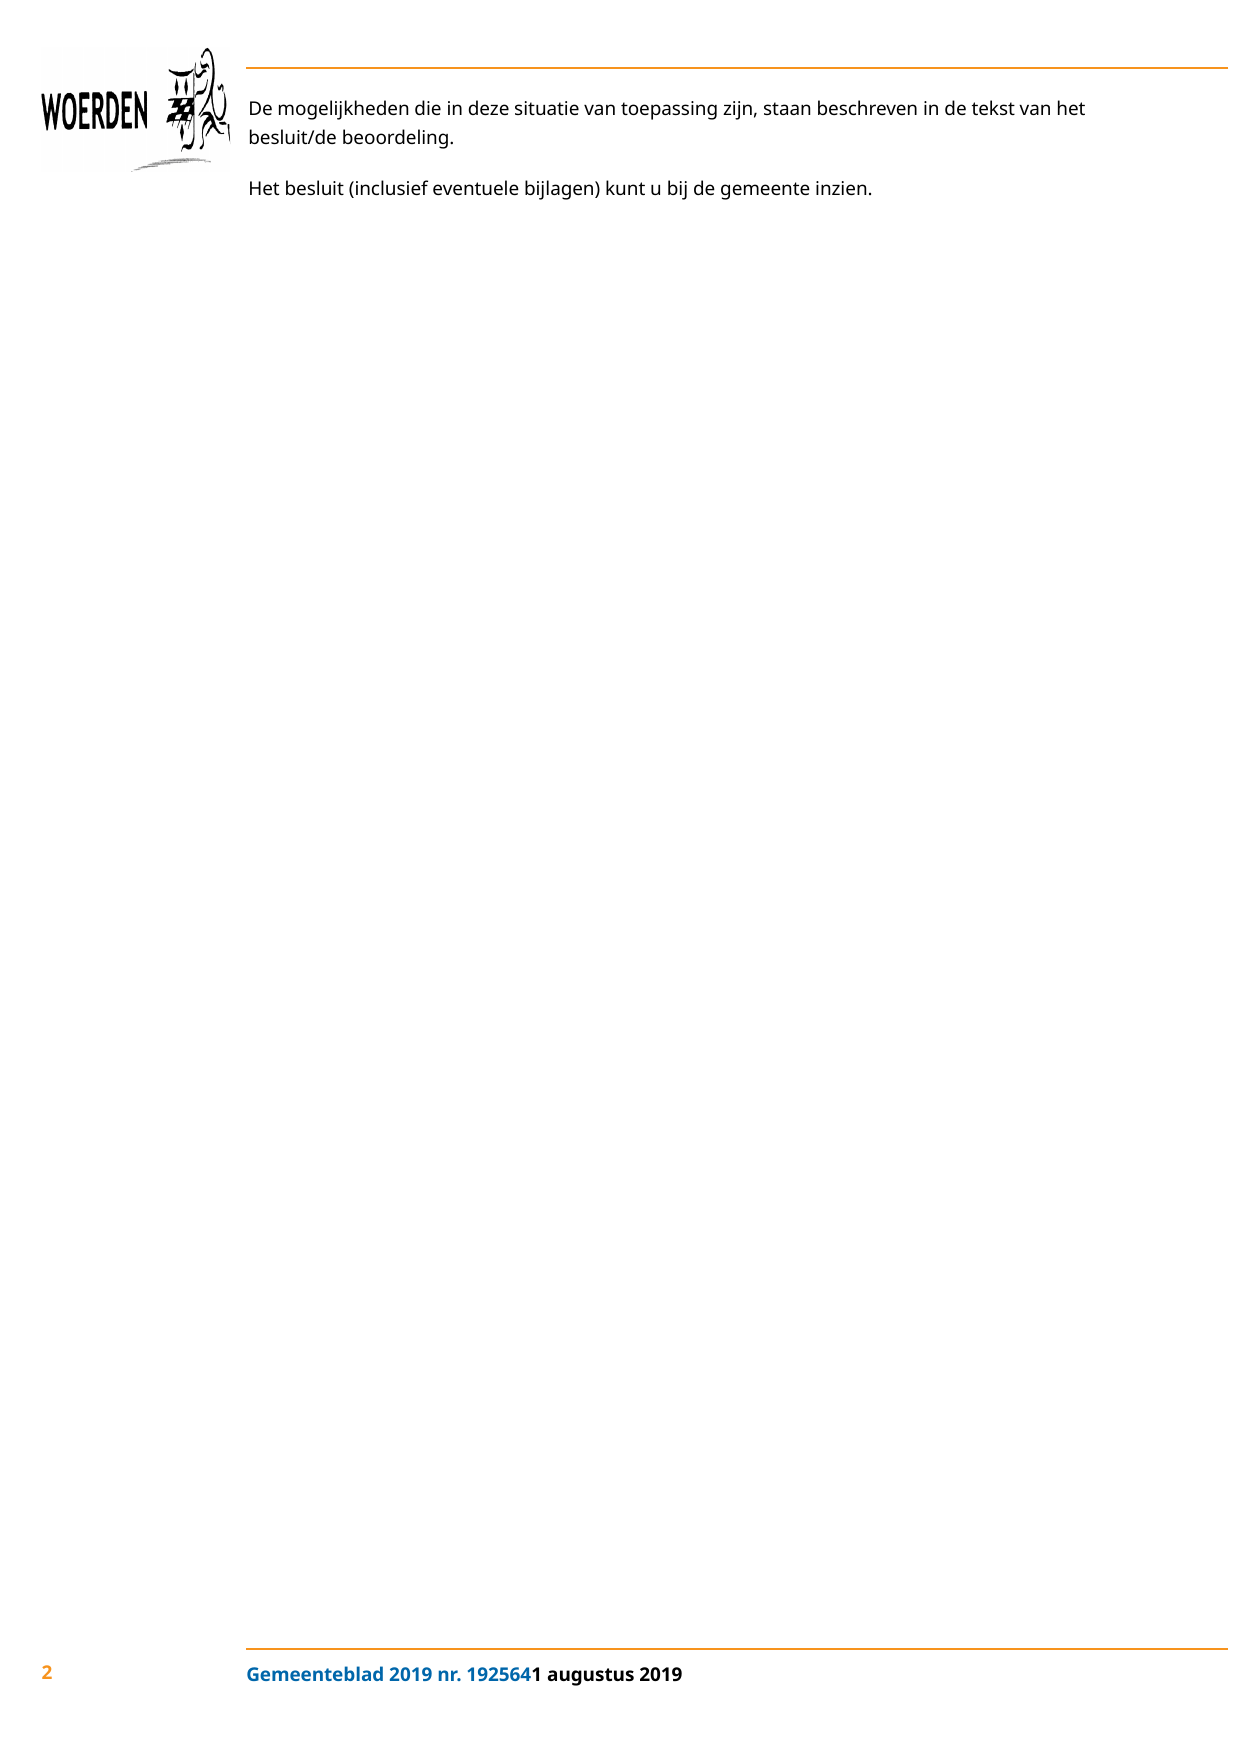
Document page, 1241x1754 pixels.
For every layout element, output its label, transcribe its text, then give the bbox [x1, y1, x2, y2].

text Het besluit (inclusief eventuele bijlagen) kunt u bij de gemeente inzien. [248, 175, 1152, 201]
picture [41, 47, 231, 172]
text De mogelijkheden die in deze situatie van toepassing zijn, staan beschreven in de tekst van het besluit/de beoordeling. [248, 95, 1152, 150]
